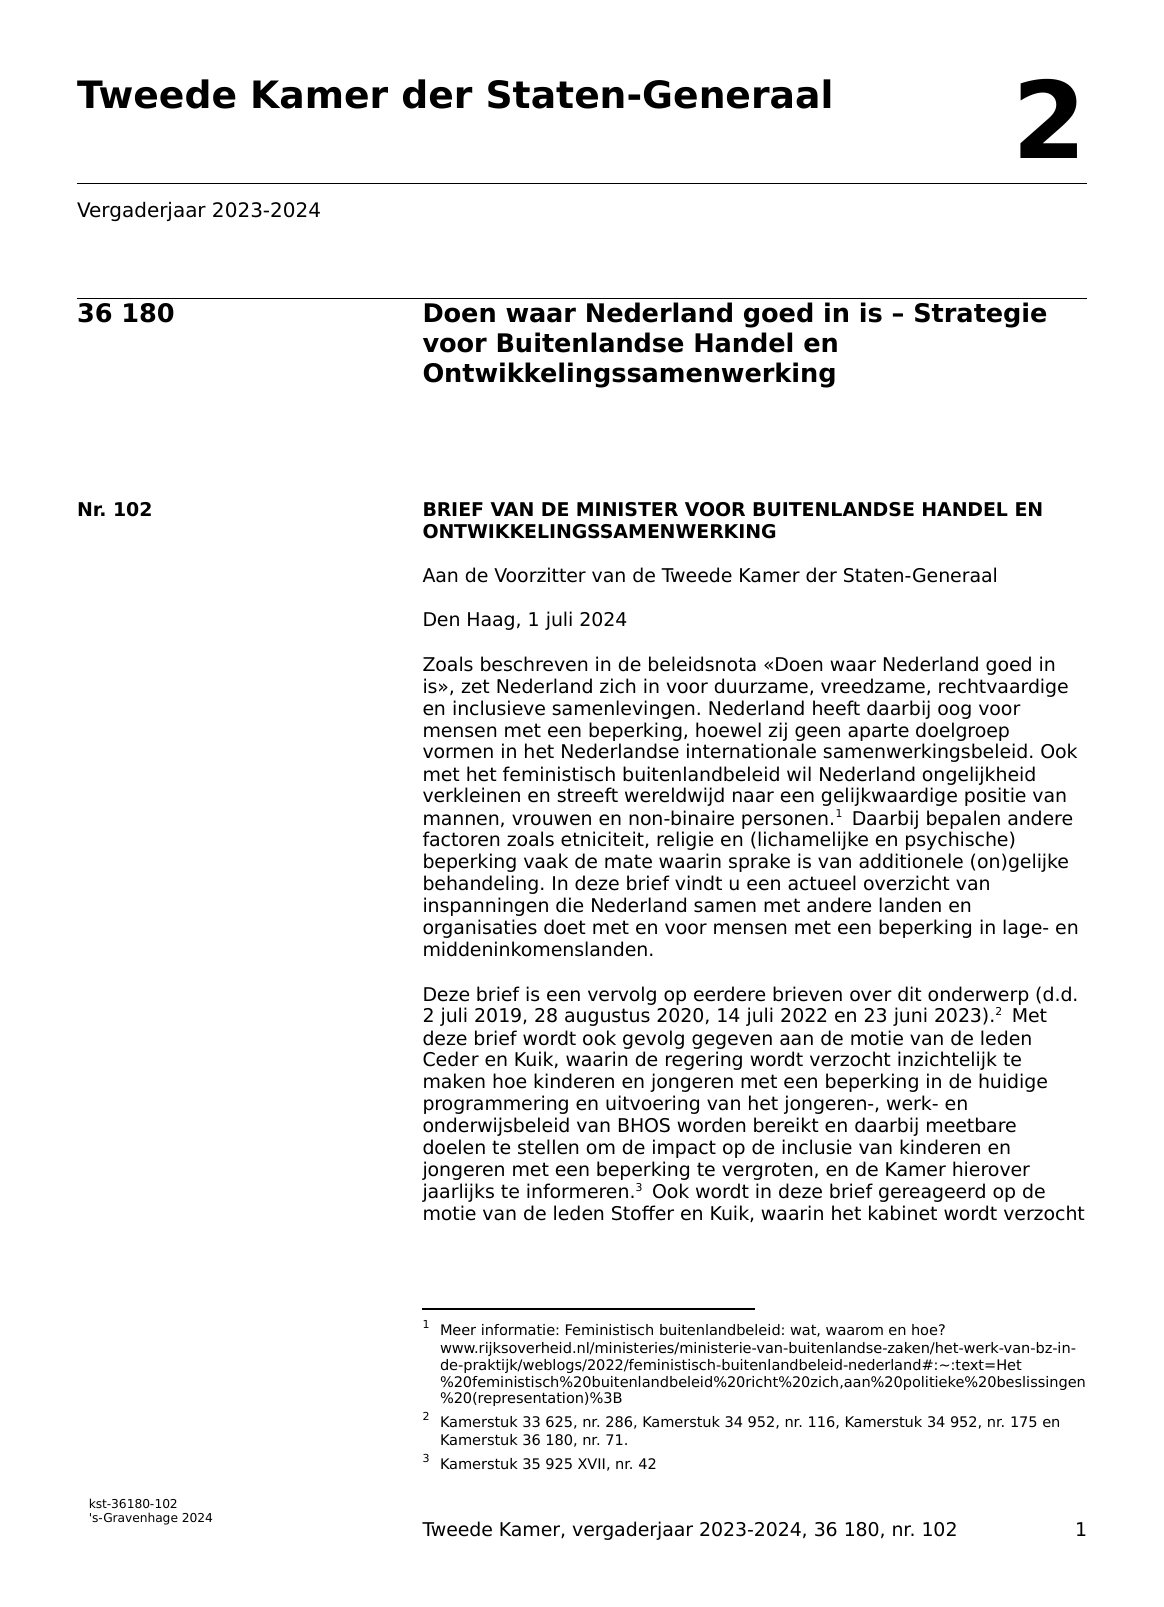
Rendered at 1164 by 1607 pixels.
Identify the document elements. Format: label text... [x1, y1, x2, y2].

text Kamerstuk 33 625, nr. 286, Kamerstuk 34 952, nr. 116, Kamerstuk 34 952, nr. 175 en Kamerstuk 36 180, nr. 71. [422, 1410, 1087, 1449]
text Aan de Voorzitter van de Tweede Kamer der Staten-Generaal [422, 565, 1087, 587]
subtitle Nr. 102 BRIEF VAN DE MINISTER VOOR BUITENLANDSE HANDEL EN ONTWIKKELINGSSAMENWERKING [77, 499, 1087, 543]
table_header Tweede Kamer der Staten-Generaal [77, 59, 886, 183]
table_cell Vergaderjaar 2023-2024 [77, 184, 1087, 298]
text Deze brief is een vervolg op eerdere brieven over dit onderwerp (d.d. 2 juli 2019, 28 augustus 2020, 14 juli 2022 en 23 juni 2023). Met deze brief wordt ook gevolg gegeven aan de motie van de leden Ceder en Kuik, waarin de regering wordt verzocht inzichtelijk te maken hoe kinderen en jongeren met een beperking in de huidige programmering en uitvoering van het jongeren-, werk- en onderwijsbeleid van BHOS worden bereikt en daarbij meetbare doelen te stellen om de impact op de inclusie van kinderen en jongeren met een beperking te vergroten, en de Kamer hierover jaarlijks te informeren. Ook wordt in deze brief gereageerd op de motie van de leden Stoffer en Kuik, waarin het kabinet wordt verzocht [422, 983, 1087, 1225]
text 's-Gravenhage 2024 [88, 1511, 323, 1525]
table_header 2 [886, 59, 1087, 183]
text kst-36180-102 [88, 1497, 323, 1511]
text Den Haag, 1 juli 2024 [422, 609, 1087, 631]
text Kamerstuk 35 925 XVII, nr. 42 [422, 1452, 1087, 1474]
text Zoals beschreven in de beleidsnota «Doen waar Nederland goed in is», zet Nederland zich in voor duurzame, vreedzame, rechtvaardige en inclusieve samenlevingen. Nederland heeft daarbij oog voor mensen met een beperking, hoewel zij geen aparte doelgroep vormen in het Nederlandse internationale samenwerkingsbeleid. Ook met het feministisch buitenlandbeleid wil Nederland ongelijkheid verkleinen en streeft wereldwijd naar een gelijkwaardige positie van mannen, vrouwen en non-binaire personen. Daarbij bepalen andere factoren zoals etniciteit, religie en (lichamelijke en psychische) beperking vaak de mate waarin sprake is van additionele (on)gelijke behandeling. In deze brief vindt u een actueel overzicht van inspanningen die Nederland samen met andere landen en organisaties doet met en voor mensen met een beperking in lage- en middeninkomenslanden. [422, 653, 1087, 961]
subtitle 36 180 Doen waar Nederland goed in is – Strategie voor Buitenlandse Handel en Ontwikkelingssamenwerking [77, 299, 1087, 388]
text Meer informatie: Feministisch buitenlandbeleid: wat, waarom en hoe? www.rijksoverheid.nl/ministeries/ministerie-van-buitenlandse-zaken/het-werk-van-bz-in-de-praktijk/weblogs/2022/feministisch-buitenlandbeleid-nederland#:~:text=Het%20feministisch%20buitenlandbeleid%20richt%20zich,aan%20politieke%20beslissingen%20(representation)%3B [422, 1318, 1087, 1407]
